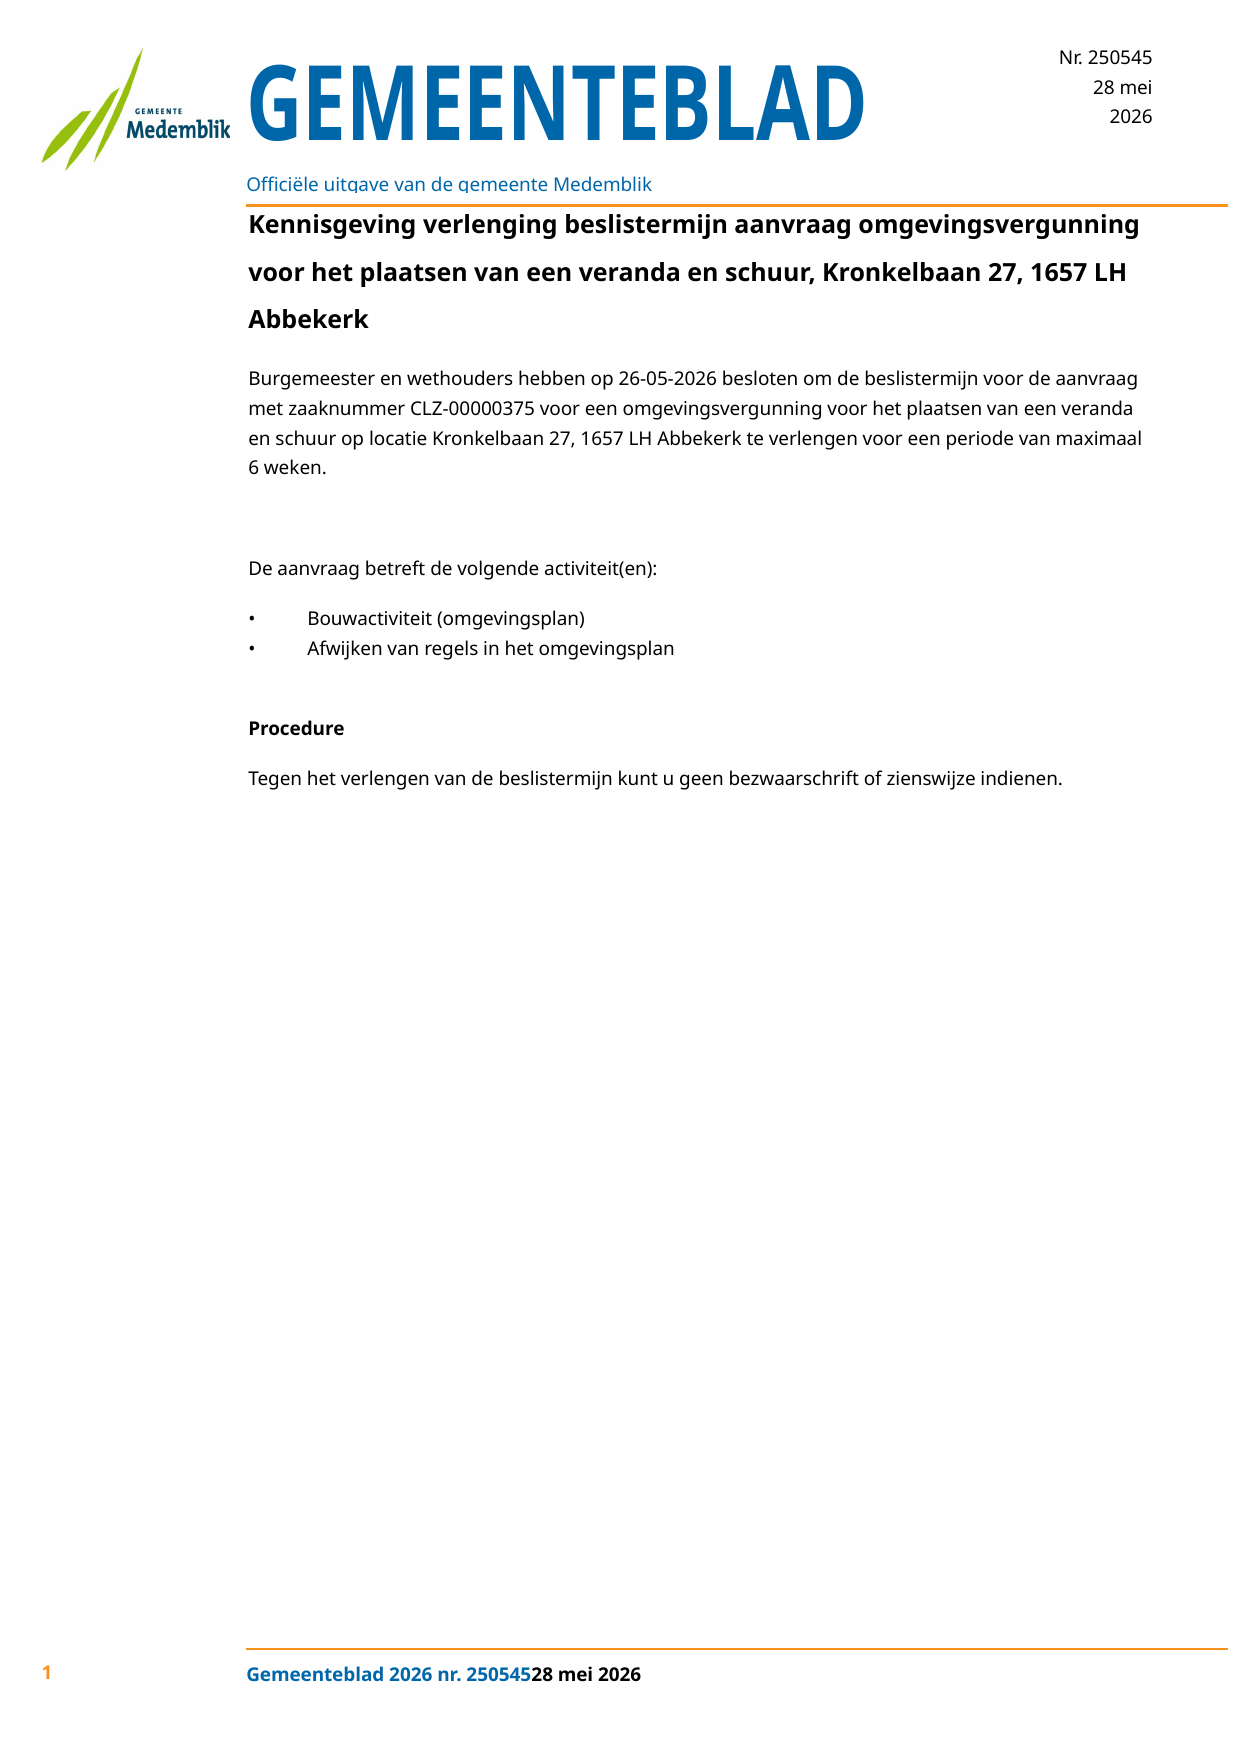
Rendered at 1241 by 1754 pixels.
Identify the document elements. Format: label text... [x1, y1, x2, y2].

list Afwijken van regels in het omgevingsplan [248, 635, 1152, 661]
text Tegen het verlengen van de beslistermijn kunt u geen bezwaarschrift of zienswijze indienen. [248, 766, 1152, 791]
picture [41, 47, 231, 172]
text De aanvraag betreft de volgende activiteit(en): [248, 555, 1152, 581]
list Bouwactiviteit (omgevingsplan) [248, 606, 1152, 631]
text Burgemeester en wethouders hebben op 26-05-2026 besloten om de beslistermijn voor de aanvraag met zaaknummer CLZ-00000375 voor een omgevingsvergunning voor het plaatsen van een veranda en schuur op locatie Kronkelbaan 27, 1657 LH Abbekerk te verlengen voor een periode van maximaal 6 weken. [248, 366, 1152, 480]
text Procedure [248, 715, 1152, 741]
text Kennisgeving verlenging beslistermijn aanvraag omgevingsvergunning voor het plaatsen van een veranda en schuur, Kronkelbaan 27, 1657 LH Abbekerk [248, 207, 1152, 336]
